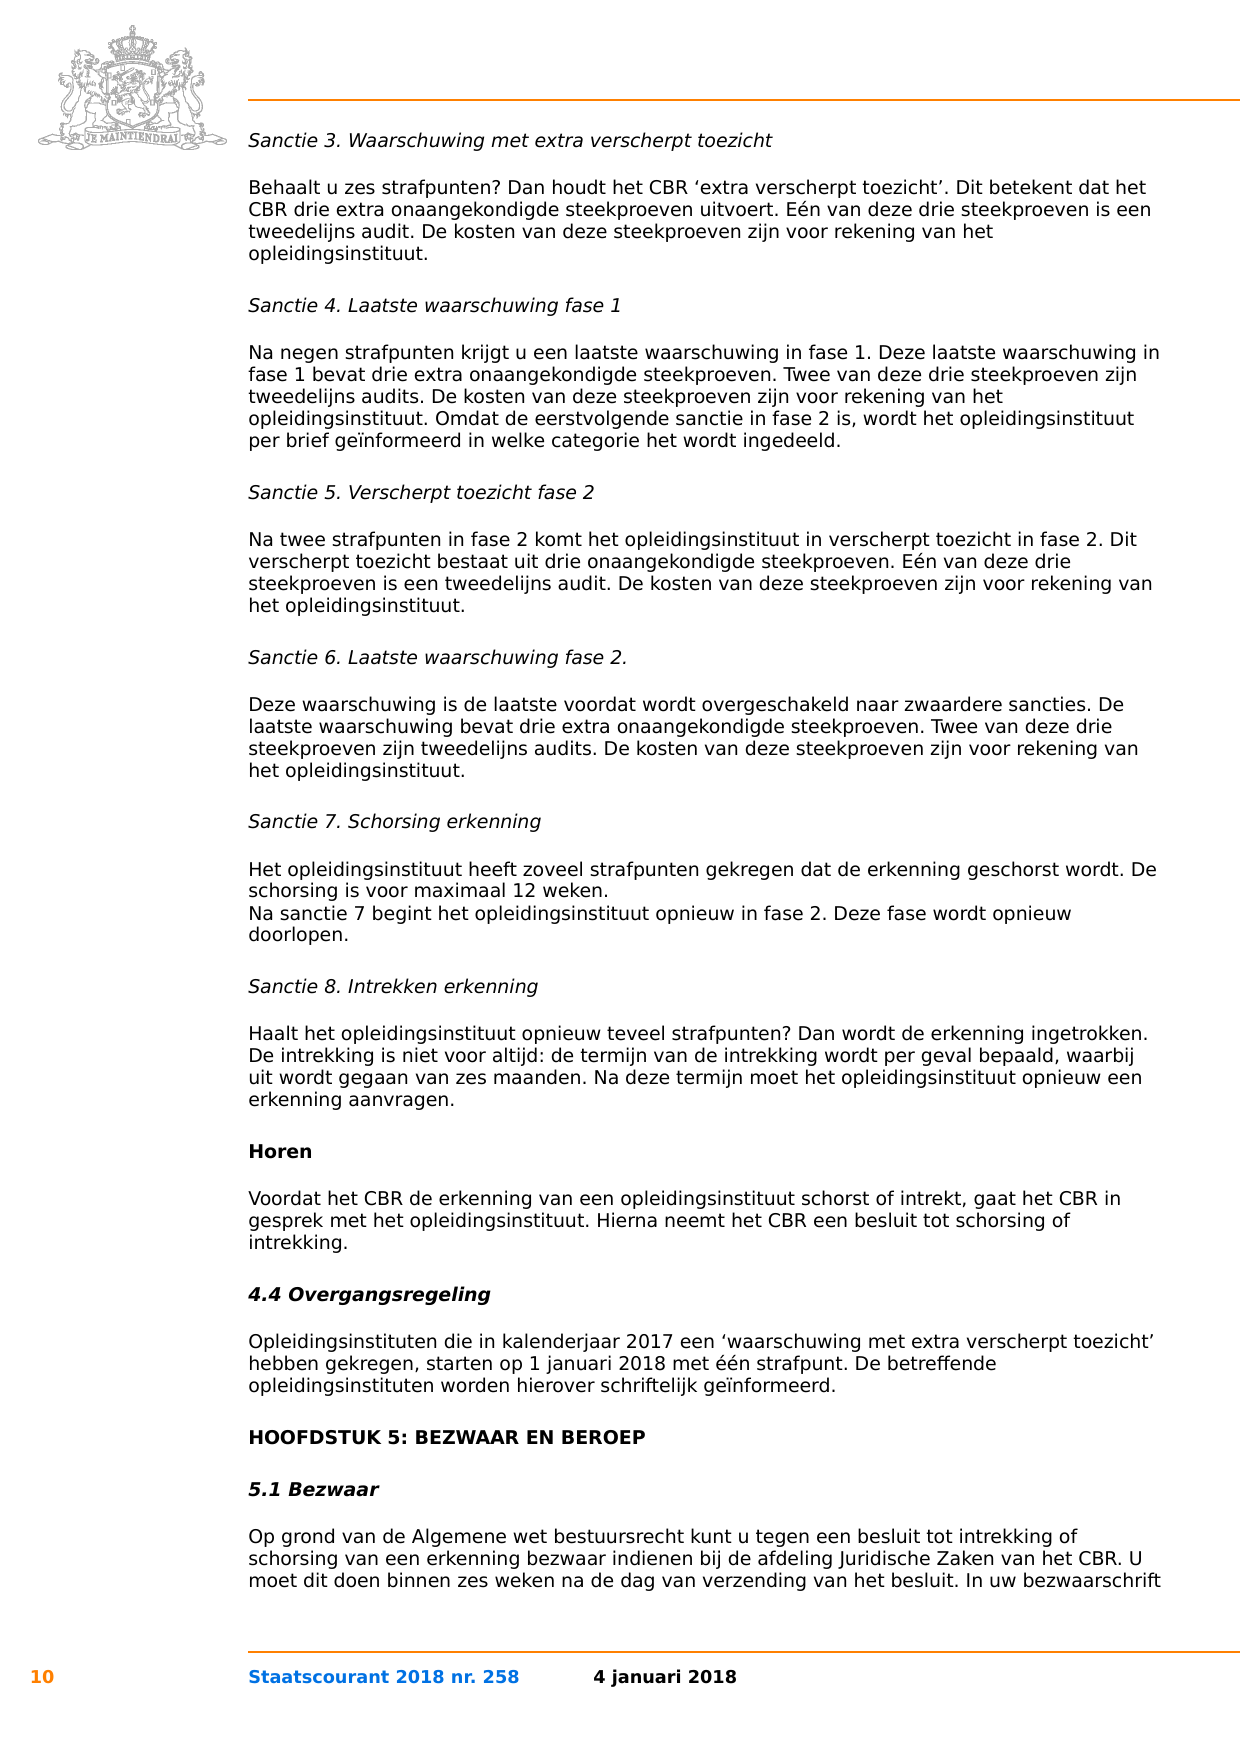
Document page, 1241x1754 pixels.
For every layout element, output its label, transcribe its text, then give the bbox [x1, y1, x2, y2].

text Na twee strafpunten in fase 2 komt het opleidingsinstituut in verscherpt toezicht in fase 2. Dit verscherpt toezicht bestaat uit drie onaangekondigde steekproeven. Eén van deze drie steekproeven is een tweedelijns audit. De kosten van deze steekproeven zijn voor rekening van het opleidingsinstituut. [248, 529, 1163, 617]
subtitle Sanctie 5. Verscherpt toezicht fase 2 [248, 482, 1163, 504]
text Voordat het CBR de erkenning van een opleidingsinstituut schorst of intrekt, gaat het CBR in gesprek met het opleidingsinstituut. Hierna neemt het CBR een besluit tot schorsing of intrekking. [248, 1188, 1163, 1254]
subtitle Sanctie 8. Intrekken erkenning [248, 976, 1163, 998]
subtitle 4.4 Overgangsregeling [248, 1284, 1163, 1306]
subtitle HOOFDSTUK 5: BEZWAAR EN BEROEP [248, 1427, 1163, 1449]
subtitle Sanctie 4. Laatste waarschuwing fase 1 [248, 295, 1163, 317]
subtitle Sanctie 6. Laatste waarschuwing fase 2. [248, 647, 1163, 668]
subtitle Sanctie 7. Schorsing erkenning [248, 811, 1163, 833]
subtitle 5.1 Bezwaar [248, 1479, 1163, 1501]
text Op grond van de Algemene wet bestuursrecht kunt u tegen een besluit tot intrekking of schorsing van een erkenning bezwaar indienen bij de afdeling Juridische Zaken van het CBR. U moet dit doen binnen zes weken na de dag van verzending van het besluit. In uw bezwaarschrift [248, 1526, 1163, 1592]
picture [38, 25, 227, 150]
text Haalt het opleidingsinstituut opnieuw teveel strafpunten? Dan wordt de erkenning ingetrokken. De intrekking is niet voor altijd: de termijn van de intrekking wordt per geval bepaald, waarbij uit wordt gegaan van zes maanden. Na deze termijn moet het opleidingsinstituut opnieuw een erkenning aanvragen. [248, 1023, 1163, 1111]
subtitle Horen [248, 1141, 1163, 1163]
text Deze waarschuwing is de laatste voordat wordt overgeschakeld naar zwaardere sancties. De laatste waarschuwing bevat drie extra onaangekondigde steekproeven. Twee van deze drie steekproeven zijn tweedelijns audits. De kosten van deze steekproeven zijn voor rekening van het opleidingsinstituut. [248, 693, 1163, 781]
text Het opleidingsinstituut heeft zoveel strafpunten gekregen dat de erkenning geschorst wordt. De schorsing is voor maximaal 12 weken. [248, 858, 1163, 902]
subtitle Sanctie 3. Waarschuwing met extra verscherpt toezicht [248, 130, 1163, 152]
text Behaalt u zes strafpunten? Dan houdt het CBR ‘extra verscherpt toezicht’. Dit betekent dat het CBR drie extra onaangekondigde steekproeven uitvoert. Eén van deze drie steekproeven is een tweedelijns audit. De kosten van deze steekproeven zijn voor rekening van het opleidingsinstituut. [248, 177, 1163, 265]
text Na negen strafpunten krijgt u een laatste waarschuwing in fase 1. Deze laatste waarschuwing in fase 1 bevat drie extra onaangekondigde steekproeven. Twee van deze drie steekproeven zijn tweedelijns audits. De kosten van deze steekproeven zijn voor rekening van het opleidingsinstituut. Omdat de eerstvolgende sanctie in fase 2 is, wordt het opleidingsinstituut per brief geïnformeerd in welke categorie het wordt ingedeeld. [248, 342, 1163, 452]
text Opleidingsinstituten die in kalenderjaar 2017 een ‘waarschuwing met extra verscherpt toezicht’ hebben gekregen, starten op 1 januari 2018 met één strafpunt. De betreffende opleidingsinstituten worden hierover schriftelijk geïnformeerd. [248, 1331, 1163, 1397]
text Na sanctie 7 begint het opleidingsinstituut opnieuw in fase 2. Deze fase wordt opnieuw doorlopen. [248, 902, 1163, 946]
